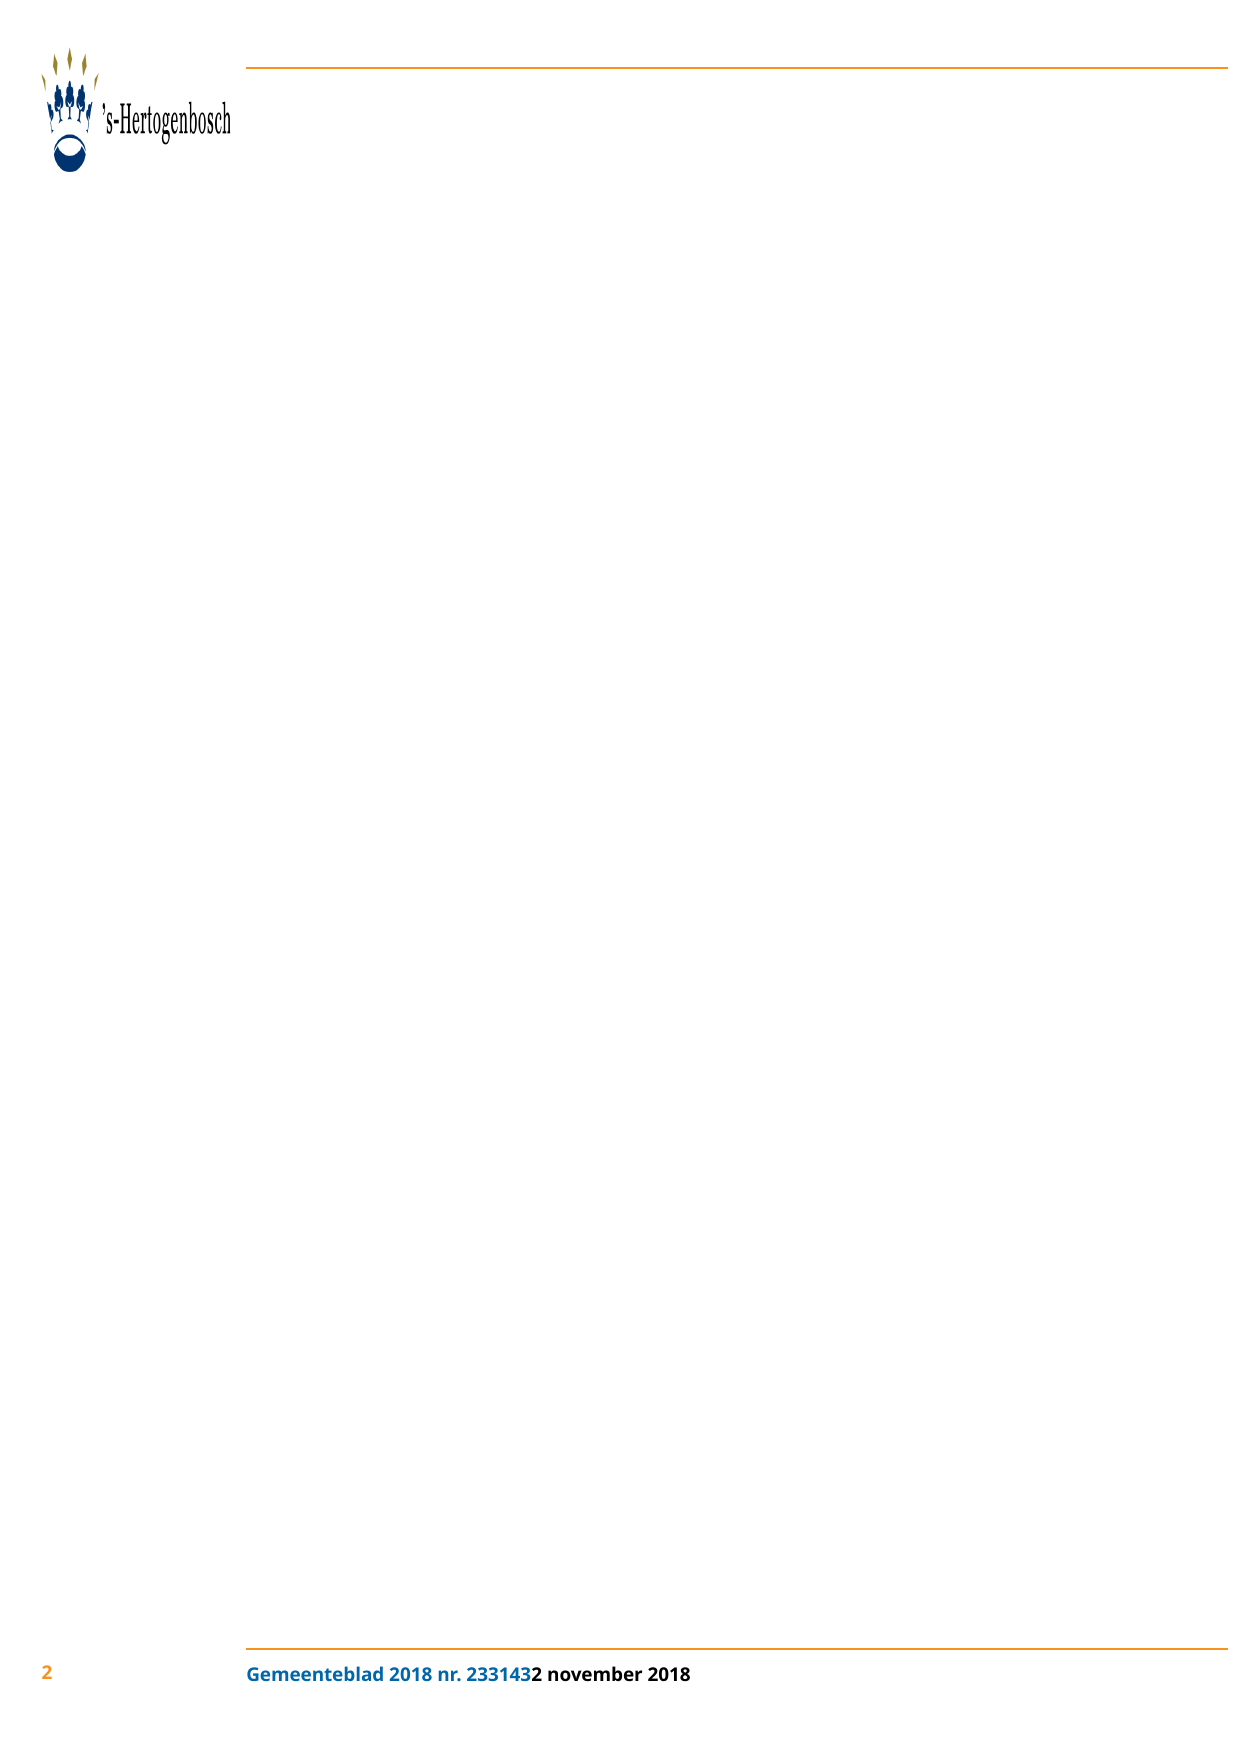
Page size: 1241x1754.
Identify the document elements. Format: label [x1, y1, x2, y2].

picture [41, 47, 231, 172]
